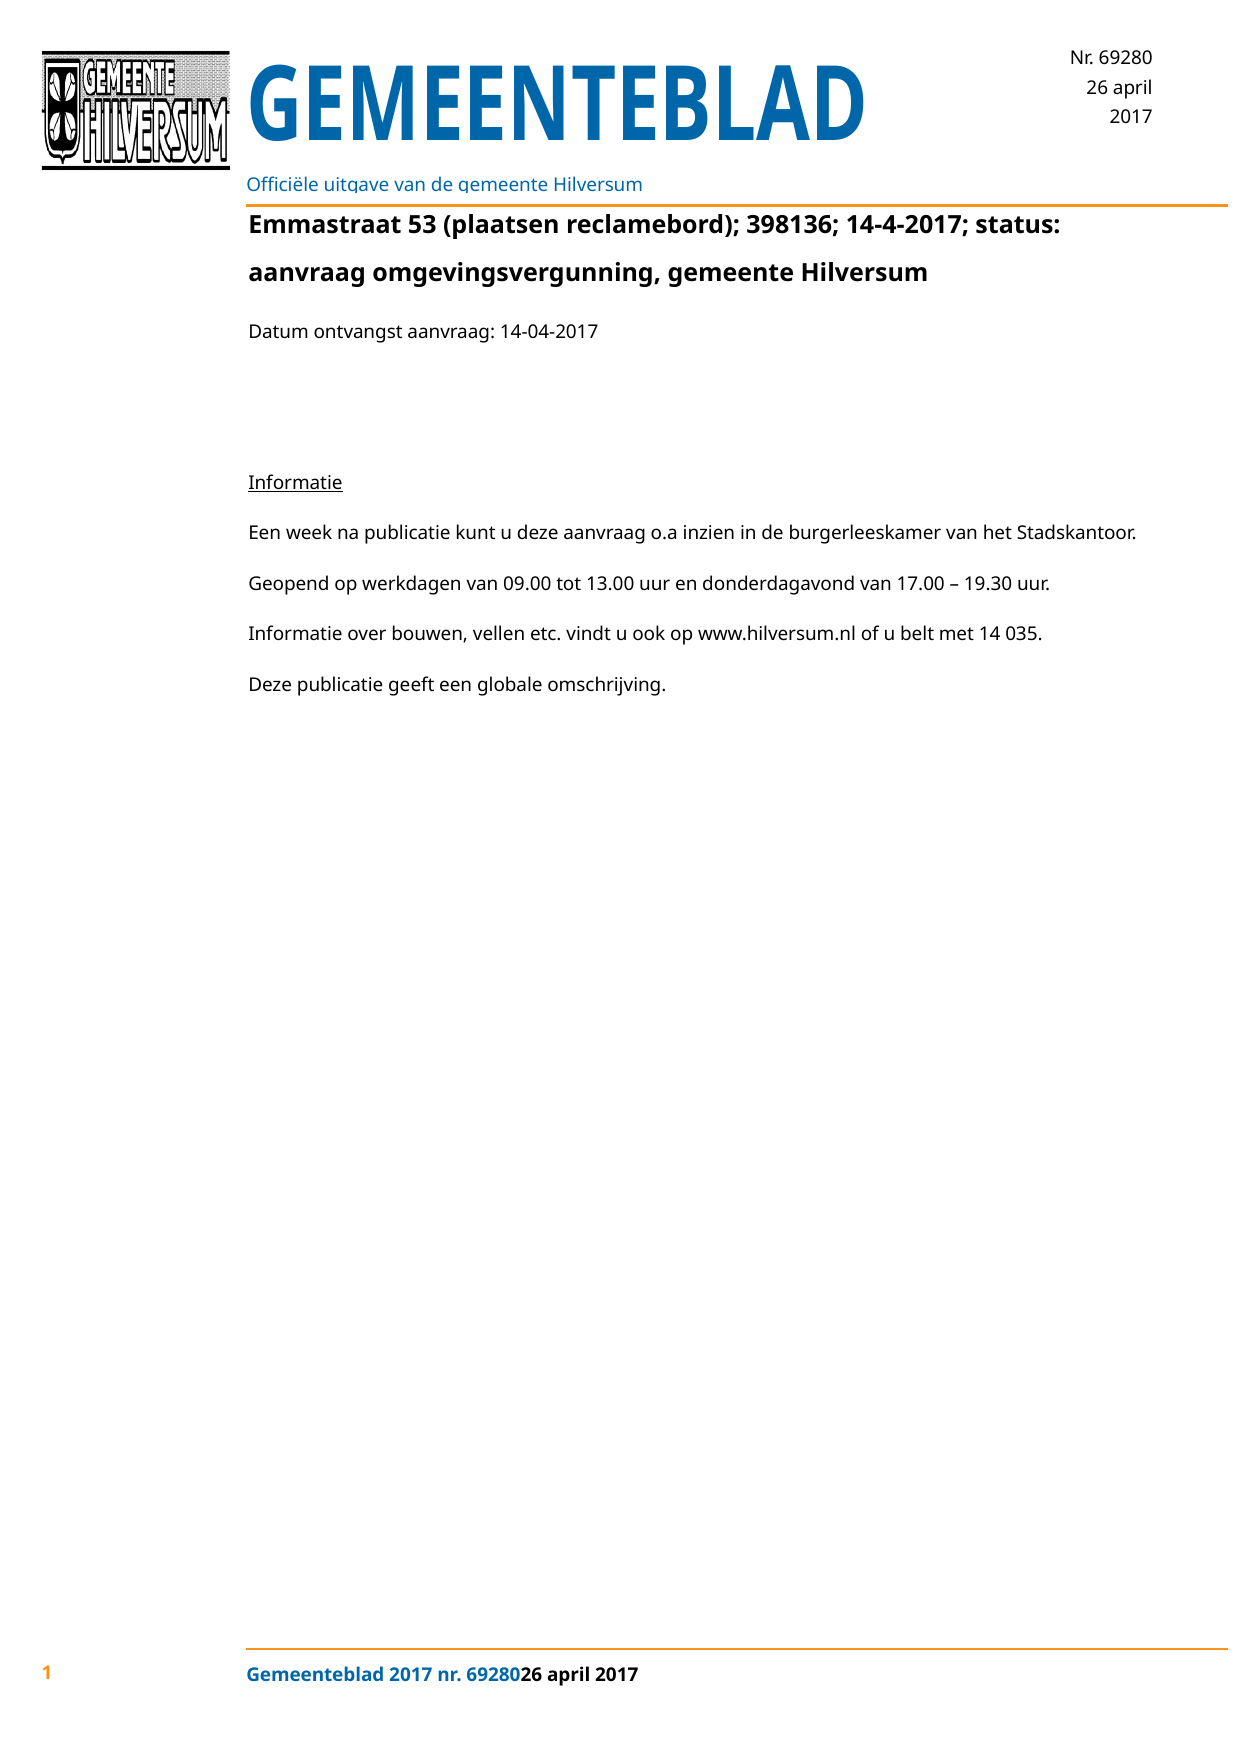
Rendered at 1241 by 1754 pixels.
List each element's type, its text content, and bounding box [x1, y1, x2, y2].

text Informatie over bouwen, vellen etc. vindt u ook op www.hilversum.nl of u belt met 14 035. [248, 620, 1152, 646]
text Informatie [248, 469, 1152, 495]
text Geopend op werkdagen van 09.00 tot 13.00 uur en donderdagavond van 17.00 – 19.30 uur. [248, 570, 1152, 596]
text Datum ontvangst aanvraag: 14-04-2017 [248, 318, 1152, 344]
text Deze publicatie geeft een globale omschrijving. [248, 671, 1152, 697]
text Emmastraat 53 (plaatsen reclamebord); 398136; 14-4-2017; status: aanvraag omgevingsvergunning, gemeente Hilversum [248, 207, 1152, 288]
picture [41, 47, 231, 172]
text Een week na publicatie kunt u deze aanvraag o.a inzien in de burgerleeskamer van het Stadskantoor. [248, 519, 1152, 545]
